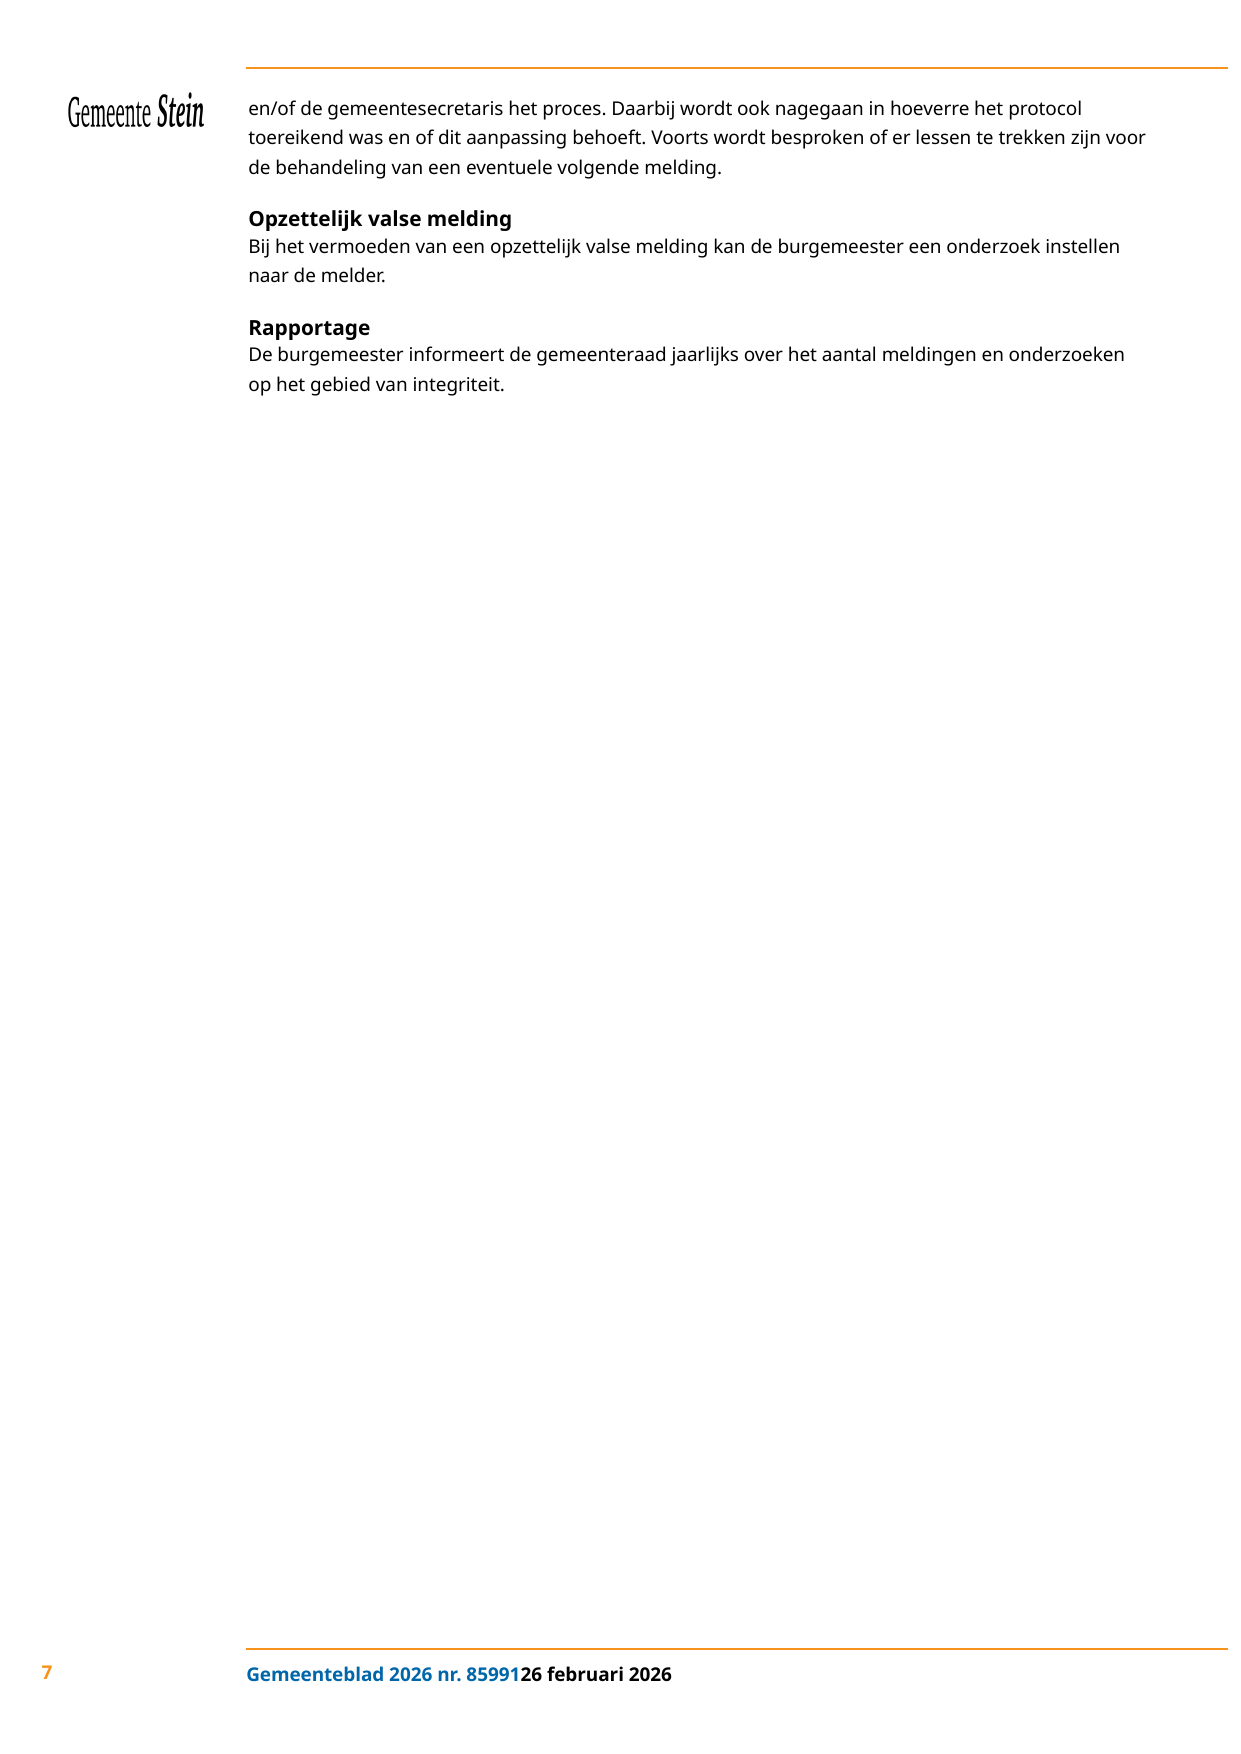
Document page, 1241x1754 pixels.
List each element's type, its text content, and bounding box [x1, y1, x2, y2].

picture [41, 47, 231, 172]
text Rapportage [248, 313, 1152, 341]
text Bij het vermoeden van een opzettelijk valse melding kan de burgemeester een onderzoek instellen naar de melder. [248, 233, 1152, 288]
text Opzettelijk valse melding [248, 204, 1152, 233]
text De burgemeester informeert de gemeenteraad jaarlijks over het aantal meldingen en onderzoeken op het gebied van integriteit. [248, 341, 1152, 397]
text en/of de gemeentesecretaris het proces. Daarbij wordt ook nagegaan in hoeverre het protocol toereikend was en of dit aanpassing behoeft. Voorts wordt besproken of er lessen te trekken zijn voor de behandeling van een eventuele volgende melding. [248, 95, 1152, 180]
